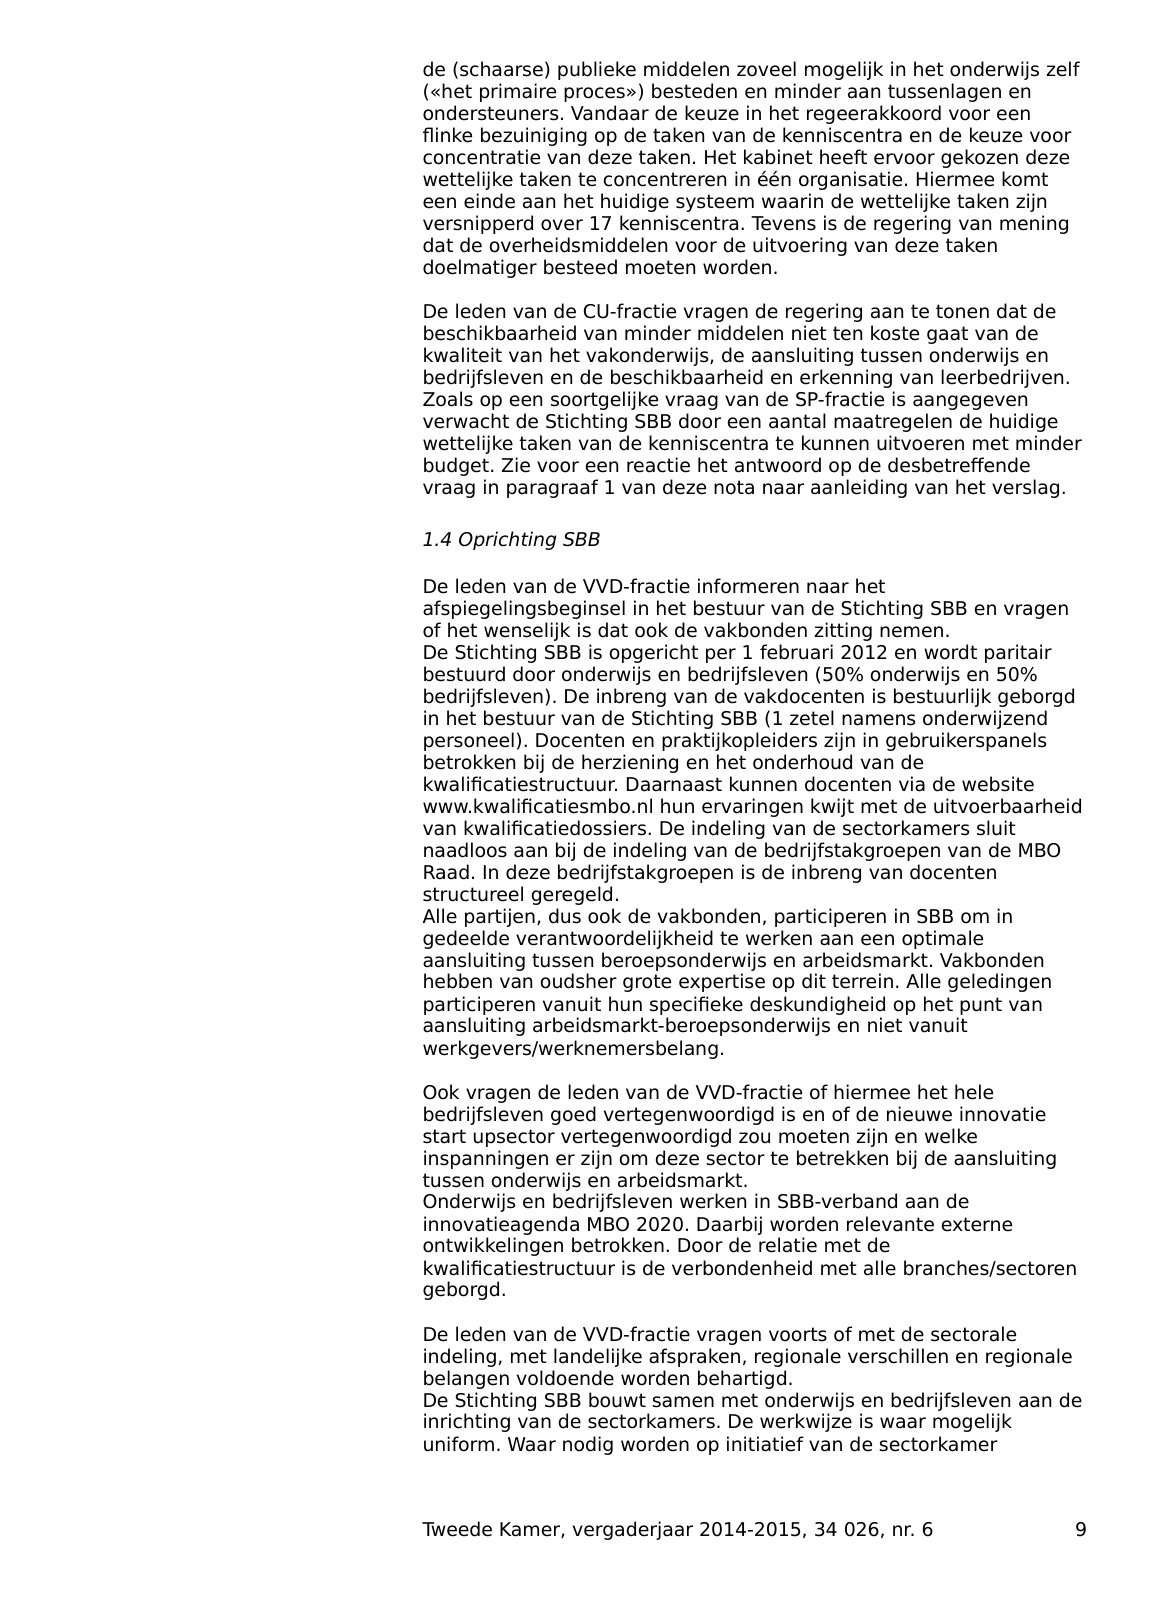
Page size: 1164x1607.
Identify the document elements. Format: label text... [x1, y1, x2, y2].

text De leden van de VVD-fractie vragen voorts of met de sectorale indeling, met landelijke afspraken, regionale verschillen en regionale belangen voldoende worden behartigd. [422, 1323, 1087, 1389]
text De Stichting SBB is opgericht per 1 februari 2012 en wordt paritair bestuurd door onderwijs en bedrijfsleven (50% onderwijs en 50% bedrijfsleven). De inbreng van de vakdocenten is bestuurlijk geborgd in het bestuur van de Stichting SBB (1 zetel namens onderwijzend personeel). Docenten en praktijkopleiders zijn in gebruikerspanels betrokken bij de herziening en het onderhoud van de kwalificatiestructuur. Daarnaast kunnen docenten via de website www.kwalificatiesmbo.nl hun ervaringen kwijt met de uitvoerbaarheid van kwalificatiedossiers. De indeling van de sectorkamers sluit naadloos aan bij de indeling van de bedrijfstakgroepen van de MBO Raad. In deze bedrijfstakgroepen is de inbreng van docenten structureel geregeld. [422, 642, 1087, 906]
text De Stichting SBB bouwt samen met onderwijs en bedrijfsleven aan de inrichting van de sectorkamers. De werkwijze is waar mogelijk uniform. Waar nodig worden op initiatief van de sectorkamer [422, 1389, 1087, 1455]
text de (schaarse) publieke middelen zoveel mogelijk in het onderwijs zelf («het primaire proces») besteden en minder aan tussenlagen en ondersteuners. Vandaar de keuze in het regeerakkoord voor een flinke bezuiniging op de taken van de kenniscentra en de keuze voor concentratie van deze taken. Het kabinet heeft ervoor gekozen deze wettelijke taken te concentreren in één organisatie. Hiermee komt een einde aan het huidige systeem waarin de wettelijke taken zijn versnipperd over 17 kenniscentra. Tevens is de regering van mening dat de overheidsmiddelen voor de uitvoering van deze taken doelmatiger besteed moeten worden. [422, 59, 1087, 279]
subtitle 1.4 Oprichting SBB [422, 529, 1087, 551]
text Alle partijen, dus ook de vakbonden, participeren in SBB om in gedeelde verantwoordelijkheid te werken aan een optimale aansluiting tussen beroepsonderwijs en arbeidsmarkt. Vakbonden hebben van oudsher grote expertise op dit terrein. Alle geledingen participeren vanuit hun specifieke deskundigheid op het punt van aansluiting arbeidsmarkt-beroepsonderwijs en niet vanuit werkgevers/werknemersbelang. [422, 906, 1087, 1059]
text De leden van de VVD-fractie informeren naar het afspiegelingsbeginsel in het bestuur van de Stichting SBB en vragen of het wenselijk is dat ook de vakbonden zitting nemen. [422, 576, 1087, 642]
text Onderwijs en bedrijfsleven werken in SBB-verband aan de innovatieagenda MBO 2020. Daarbij worden relevante externe ontwikkelingen betrokken. Door de relatie met de kwalificatiestructuur is de verbondenheid met alle branches/sectoren geborgd. [422, 1191, 1087, 1301]
text Zoals op een soortgelijke vraag van de SP-fractie is aangegeven verwacht de Stichting SBB door een aantal maatregelen de huidige wettelijke taken van de kenniscentra te kunnen uitvoeren met minder budget. Zie voor een reactie het antwoord op de desbetreffende vraag in paragraaf 1 van deze nota naar aanleiding van het verslag. [422, 389, 1087, 499]
text De leden van de CU-fractie vragen de regering aan te tonen dat de beschikbaarheid van minder middelen niet ten koste gaat van de kwaliteit van het vakonderwijs, de aansluiting tussen onderwijs en bedrijfsleven en de beschikbaarheid en erkenning van leerbedrijven. [422, 301, 1087, 389]
text Ook vragen de leden van de VVD-fractie of hiermee het hele bedrijfsleven goed vertegenwoordigd is en of de nieuwe innovatie start upsector vertegenwoordigd zou moeten zijn en welke inspanningen er zijn om deze sector te betrekken bij de aansluiting tussen onderwijs en arbeidsmarkt. [422, 1082, 1087, 1191]
